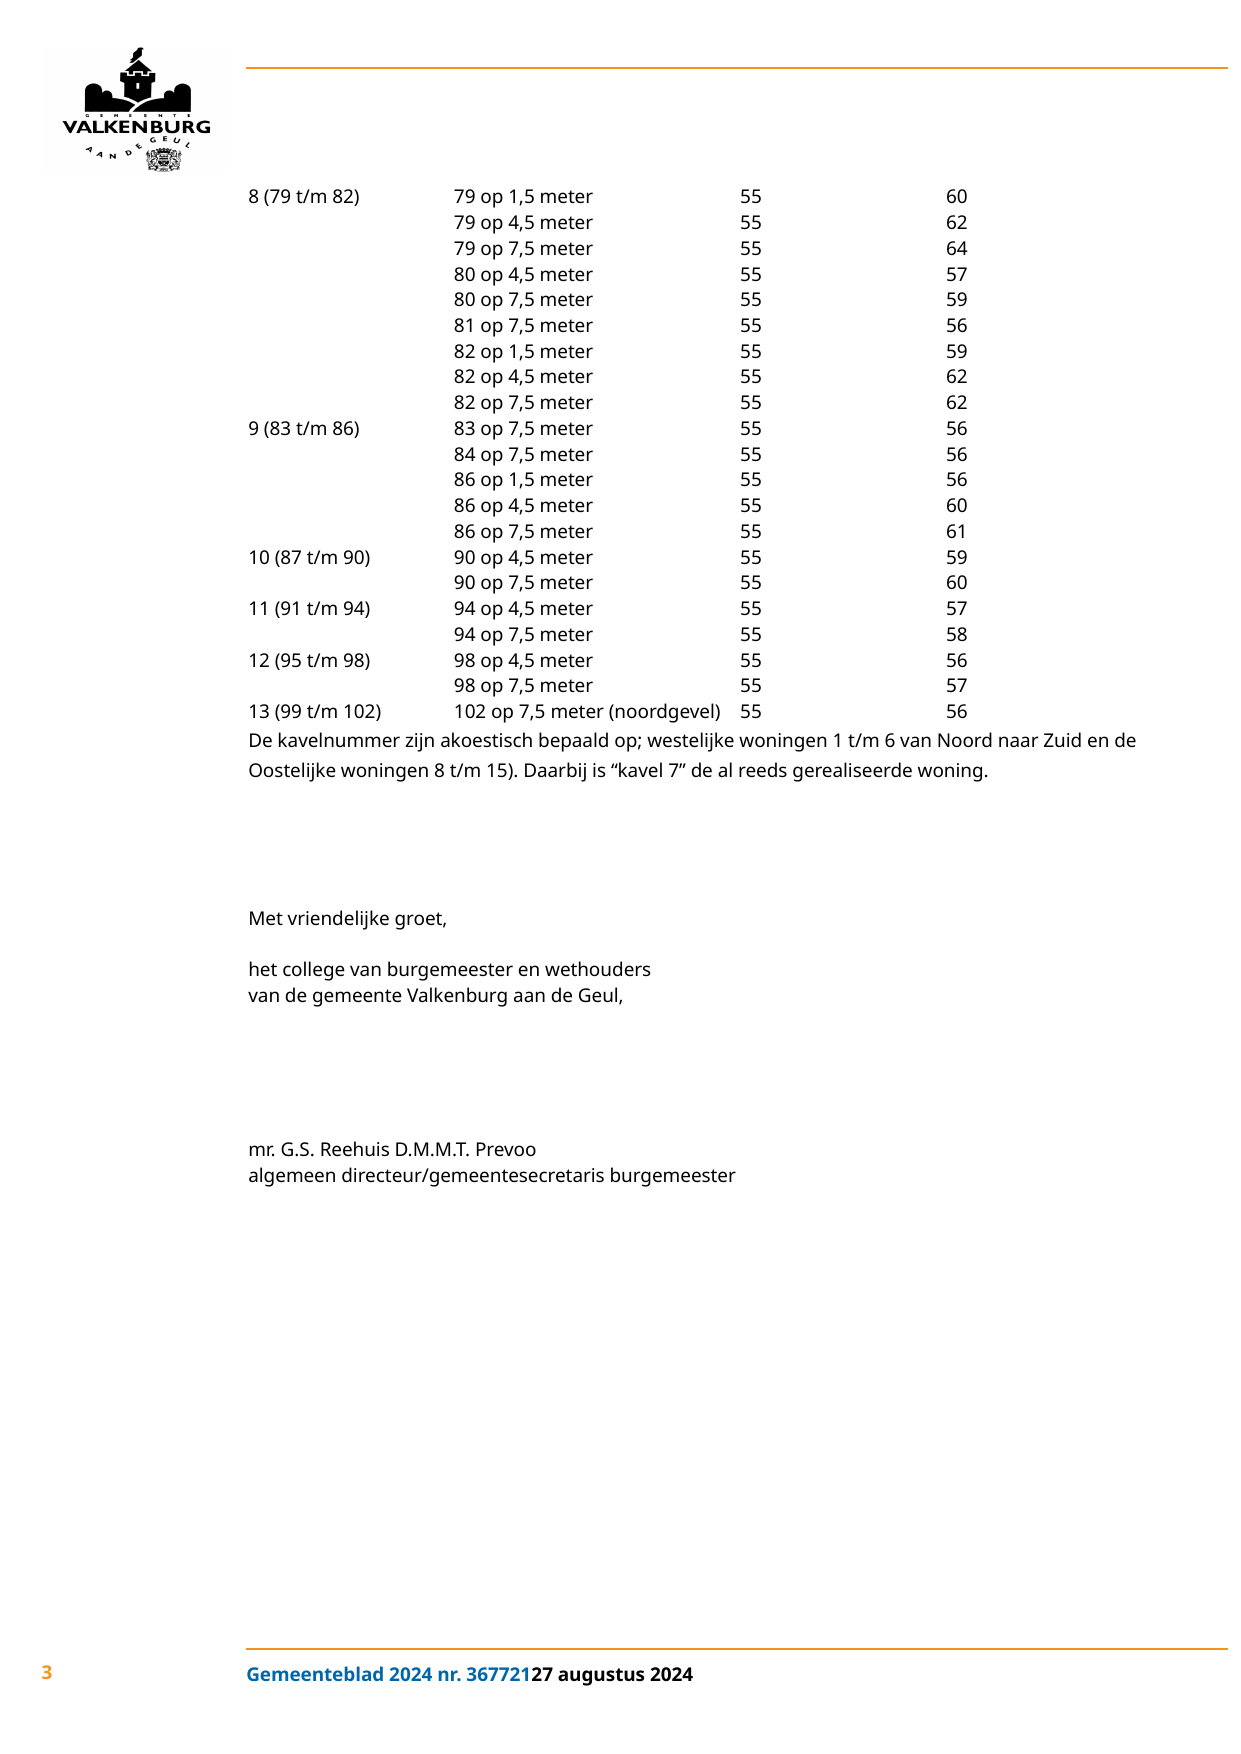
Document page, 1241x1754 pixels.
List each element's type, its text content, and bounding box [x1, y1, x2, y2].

table_cell 102 op 7,5 meter (noordgevel) [454, 698, 740, 724]
table_cell 84 op 7,5 meter [454, 441, 740, 467]
table_cell 59 [946, 338, 1152, 364]
table_header 8 (79 t/m 82) [248, 184, 454, 209]
table_cell 55 [740, 287, 946, 312]
table_cell 57 [946, 595, 1152, 621]
table_cell 59 [946, 287, 1152, 312]
table_cell 55 [740, 235, 946, 261]
table_cell [248, 467, 454, 492]
table_cell 10 (87 t/m 90) [248, 544, 454, 569]
table_cell 55 [740, 493, 946, 518]
table_cell 55 [740, 312, 946, 338]
table_cell 12 (95 t/m 98) [248, 647, 454, 672]
table_cell 94 op 4,5 meter [454, 595, 740, 621]
table_cell 55 [740, 338, 946, 364]
table_cell 56 [946, 415, 1152, 441]
table_cell [248, 621, 454, 647]
table_cell [248, 261, 454, 287]
text het college van burgemeester en wethouders [248, 956, 1152, 982]
table_cell 64 [946, 235, 1152, 261]
text De kavelnummer zijn akoestisch bepaald op; westelijke woningen 1 t/m 6 van Noord naar Zuid en de Oostelijke woningen 8 t/m 15). Daarbij is “kavel 7” de al reeds gerealiseerde woning. [248, 727, 1152, 782]
table_cell 80 op 4,5 meter [454, 261, 740, 287]
table_cell 60 [946, 570, 1152, 595]
table_cell 55 [740, 698, 946, 724]
table_cell 80 op 7,5 meter [454, 287, 740, 312]
table_cell [248, 364, 454, 389]
table_cell 82 op 7,5 meter [454, 390, 740, 415]
table_cell 55 [740, 570, 946, 595]
table_cell [248, 287, 454, 312]
table_cell 98 op 7,5 meter [454, 673, 740, 698]
table_cell 55 [740, 673, 946, 698]
text Met vriendelijke groet, [248, 905, 1152, 930]
table_cell [248, 570, 454, 595]
table_cell 86 op 7,5 meter [454, 518, 740, 544]
table_cell [248, 235, 454, 261]
table_header 79 op 1,5 meter [454, 184, 740, 209]
text mr. G.S. Reehuis D.M.M.T. Prevoo [248, 1136, 1152, 1162]
table_cell 55 [740, 209, 946, 235]
table_cell 62 [946, 364, 1152, 389]
table_cell 55 [740, 621, 946, 647]
table_cell 60 [946, 493, 1152, 518]
text algemeen directeur/gemeentesecretaris burgemeester [248, 1162, 1152, 1188]
table_cell 83 op 7,5 meter [454, 415, 740, 441]
table_cell 55 [740, 518, 946, 544]
table_cell 62 [946, 209, 1152, 235]
table_cell [248, 312, 454, 338]
table_cell 58 [946, 621, 1152, 647]
table_cell 86 op 4,5 meter [454, 493, 740, 518]
table_cell 56 [946, 698, 1152, 724]
table_cell 57 [946, 673, 1152, 698]
table_cell 56 [946, 467, 1152, 492]
table_cell [248, 493, 454, 518]
table_cell 55 [740, 595, 946, 621]
table_header 60 [946, 184, 1152, 209]
table_cell 56 [946, 441, 1152, 467]
table_cell 55 [740, 364, 946, 389]
table_cell 13 (99 t/m 102) [248, 698, 454, 724]
table_cell 79 op 7,5 meter [454, 235, 740, 261]
table_cell 90 op 4,5 meter [454, 544, 740, 569]
table_cell 55 [740, 390, 946, 415]
table_cell [248, 441, 454, 467]
table_cell [248, 209, 454, 235]
table_cell 55 [740, 441, 946, 467]
table_cell 55 [740, 544, 946, 569]
table_cell 86 op 1,5 meter [454, 467, 740, 492]
table_cell 98 op 4,5 meter [454, 647, 740, 672]
table_cell [248, 518, 454, 544]
table_cell 82 op 4,5 meter [454, 364, 740, 389]
picture [41, 47, 231, 172]
table_cell 81 op 7,5 meter [454, 312, 740, 338]
table_cell 56 [946, 312, 1152, 338]
table_cell 9 (83 t/m 86) [248, 415, 454, 441]
table_header 55 [740, 184, 946, 209]
table_cell 82 op 1,5 meter [454, 338, 740, 364]
table_cell [248, 390, 454, 415]
table_cell 55 [740, 647, 946, 672]
table_cell 61 [946, 518, 1152, 544]
table_cell [248, 673, 454, 698]
table_cell 62 [946, 390, 1152, 415]
table_cell 55 [740, 467, 946, 492]
table_cell 55 [740, 261, 946, 287]
table_cell 90 op 7,5 meter [454, 570, 740, 595]
table_cell 59 [946, 544, 1152, 569]
table_cell 79 op 4,5 meter [454, 209, 740, 235]
table_cell [248, 338, 454, 364]
table_cell 55 [740, 415, 946, 441]
table_cell 94 op 7,5 meter [454, 621, 740, 647]
table_cell 11 (91 t/m 94) [248, 595, 454, 621]
text van de gemeente Valkenburg aan de Geul, [248, 982, 1152, 1008]
table_cell 57 [946, 261, 1152, 287]
table_cell 56 [946, 647, 1152, 672]
